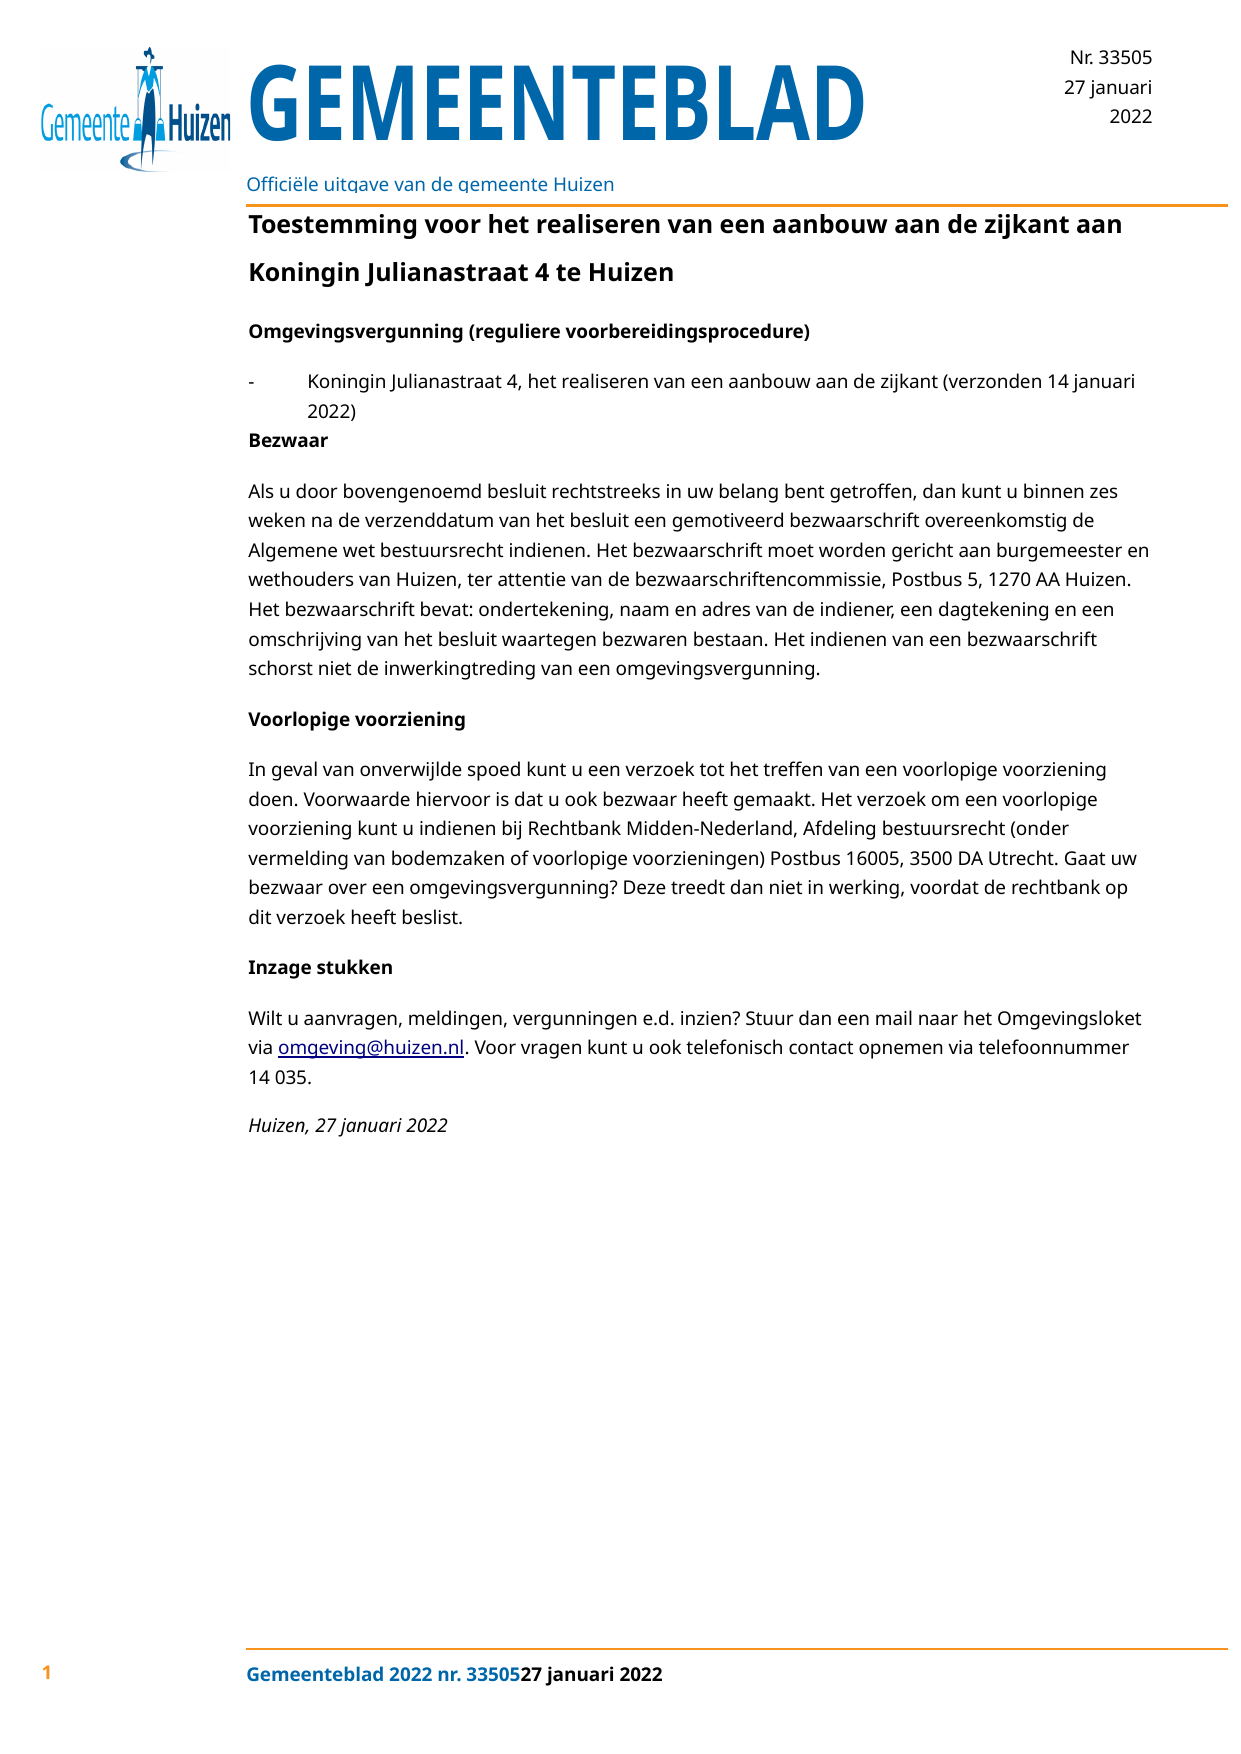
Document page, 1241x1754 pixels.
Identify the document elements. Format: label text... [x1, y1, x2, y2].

text In geval van onverwijlde spoed kunt u een verzoek tot het treffen van een voorlopige voorziening doen. Voorwaarde hiervoor is dat u ook bezwaar heeft gemaakt. Het verzoek om een voorlopige voorziening kunt u indienen bij Rechtbank Midden-Nederland, Afdeling bestuursrecht (onder vermelding van bodemzaken of voorlopige voorzieningen) Postbus 16005, 3500 DA Utrecht. Gaat uw bezwaar over een omgevingsvergunning? Deze treedt dan niet in werking, voordat de rechtbank op dit verzoek heeft beslist. [248, 756, 1152, 930]
text Omgevingsvergunning (reguliere voorbereidingsprocedure) [248, 318, 1152, 344]
text Als u door bovengenoemd besluit rechtstreeks in uw belang bent getroffen, dan kunt u binnen zes weken na de verzenddatum van het besluit een gemotiveerd bezwaarschrift overeenkomstig de Algemene wet bestuursrecht indienen. Het bezwaarschrift moet worden gericht aan burgemeester en wethouders van Huizen, ter attentie van de bezwaarschriftencommissie, Postbus 5, 1270 AA Huizen. Het bezwaarschrift bevat: ondertekening, naam en adres van de indiener, een dagtekening en een omschrijving van het besluit waartegen bezwaren bestaan. Het indienen van een bezwaarschrift schorst niet de inwerkingtreding van een omgevingsvergunning. [248, 478, 1152, 681]
picture [41, 47, 231, 172]
text Voorlopige voorziening [248, 706, 1152, 732]
text Inzage stukken [248, 954, 1152, 980]
text Bezwaar [248, 427, 1152, 453]
text Toestemming voor het realiseren van een aanbouw aan de zijkant aan Koningin Julianastraat 4 te Huizen [248, 207, 1152, 288]
text Wilt u aanvragen, meldingen, vergunningen e.d. inzien? Stuur dan een mail naar het Omgevingsloket via omgeving@huizen.nl. Voor vragen kunt u ook telefonisch contact opnemen via telefoonnummer 14 035. [248, 1005, 1152, 1090]
list Koningin Julianastraat 4, het realiseren van een aanbouw aan de zijkant (verzonden 14 januari 2022) [248, 368, 1152, 424]
text Huizen, 27 januari 2022 [248, 1112, 1152, 1138]
